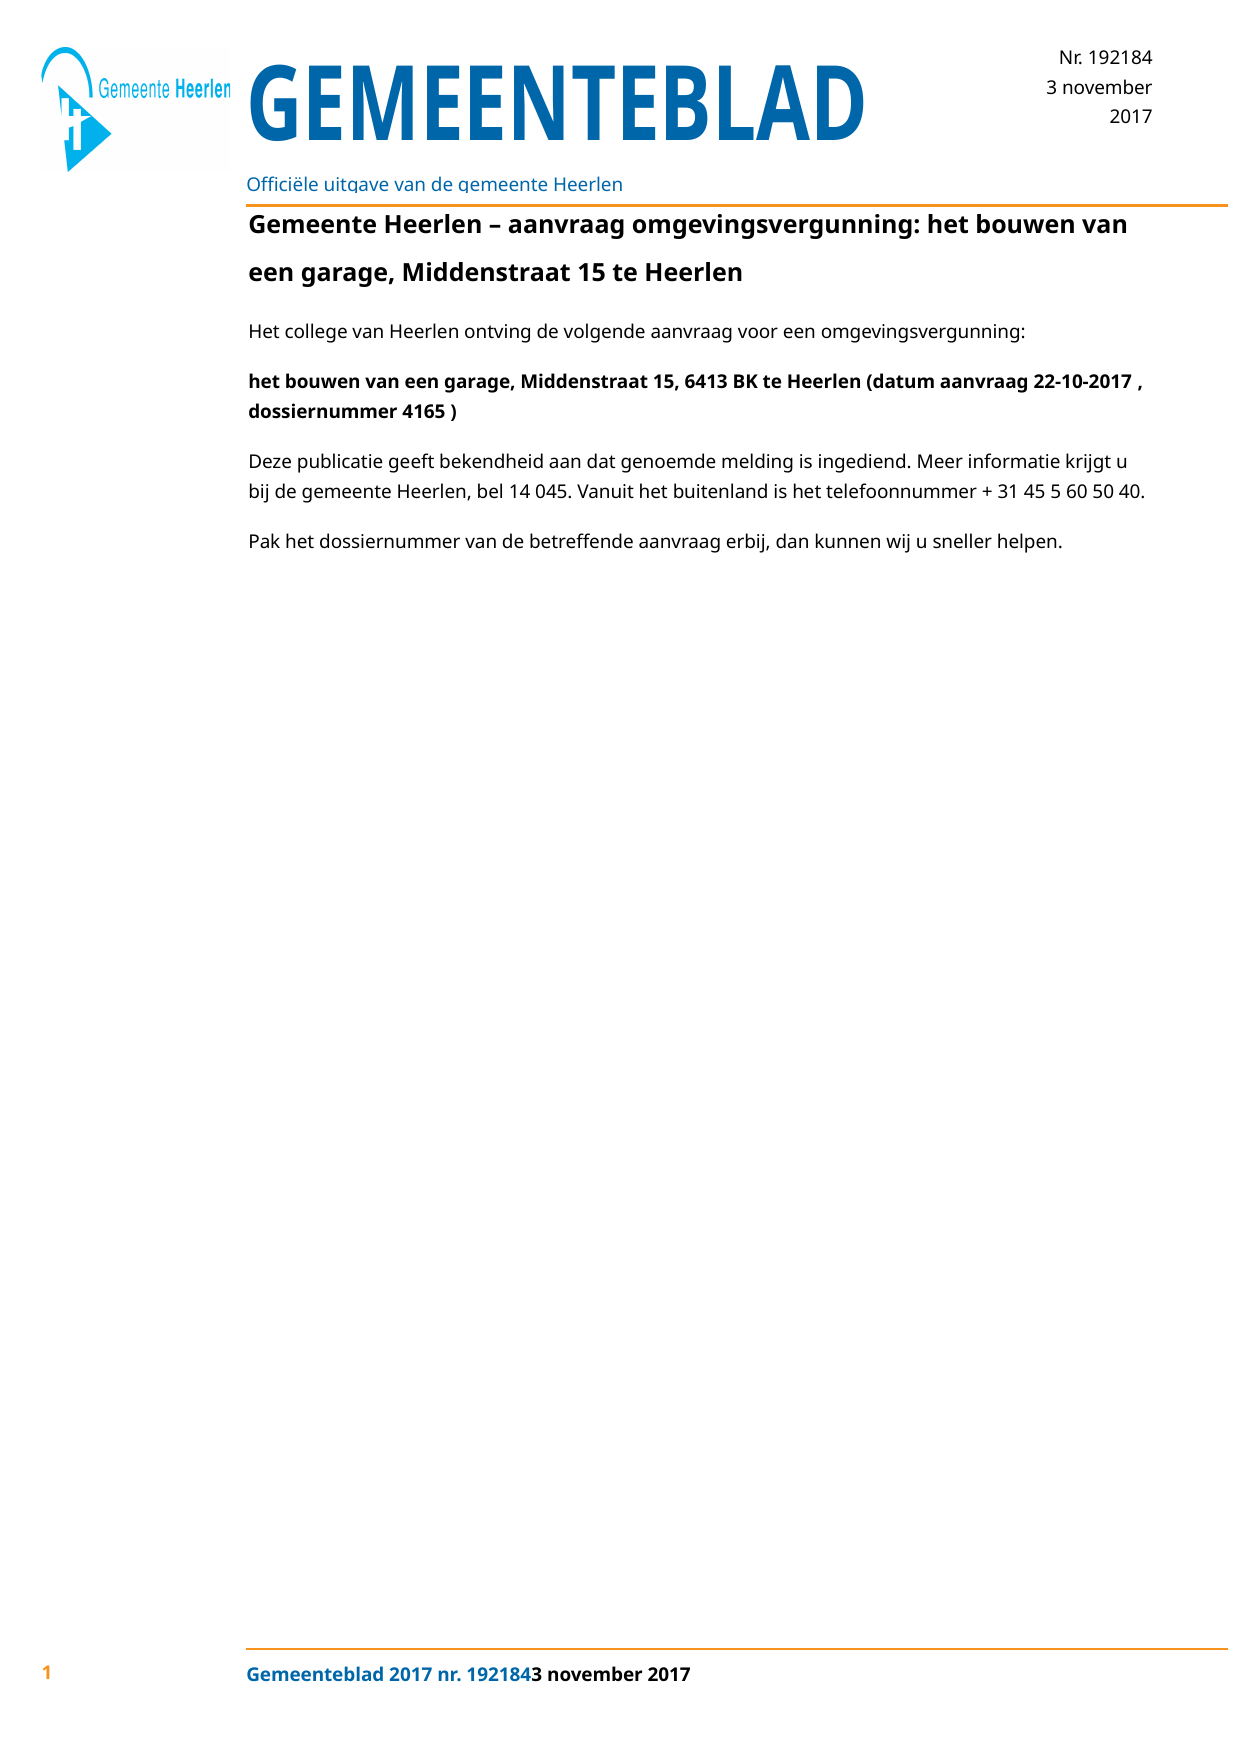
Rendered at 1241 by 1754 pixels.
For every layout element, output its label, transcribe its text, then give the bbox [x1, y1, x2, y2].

picture [41, 47, 58, 70]
text Deze publicatie geeft bekendheid aan dat genoemde melding is ingediend. Meer informatie krijgt u bij de gemeente Heerlen, bel 14 045. Vanuit het buitenland is het telefoonnummer + 31 45 5 60 50 40. [248, 448, 1152, 504]
text het bouwen van een garage, Middenstraat 15, 6413 BK te Heerlen (datum aanvraag 22-10-2017 , dossiernummer 4165 ) [248, 368, 1152, 424]
text Het college van Heerlen ontving de volgende aanvraag voor een omgevingsvergunning: [248, 318, 1152, 344]
text Gemeente Heerlen – aanvraag omgevingsvergunning: het bouwen van een garage, Middenstraat 15 te Heerlen [248, 207, 1152, 288]
text Pak het dossiernummer van de betreffende aanvraag erbij, dan kunnen wij u sneller helpen. [248, 528, 1152, 554]
picture [41, 47, 231, 172]
